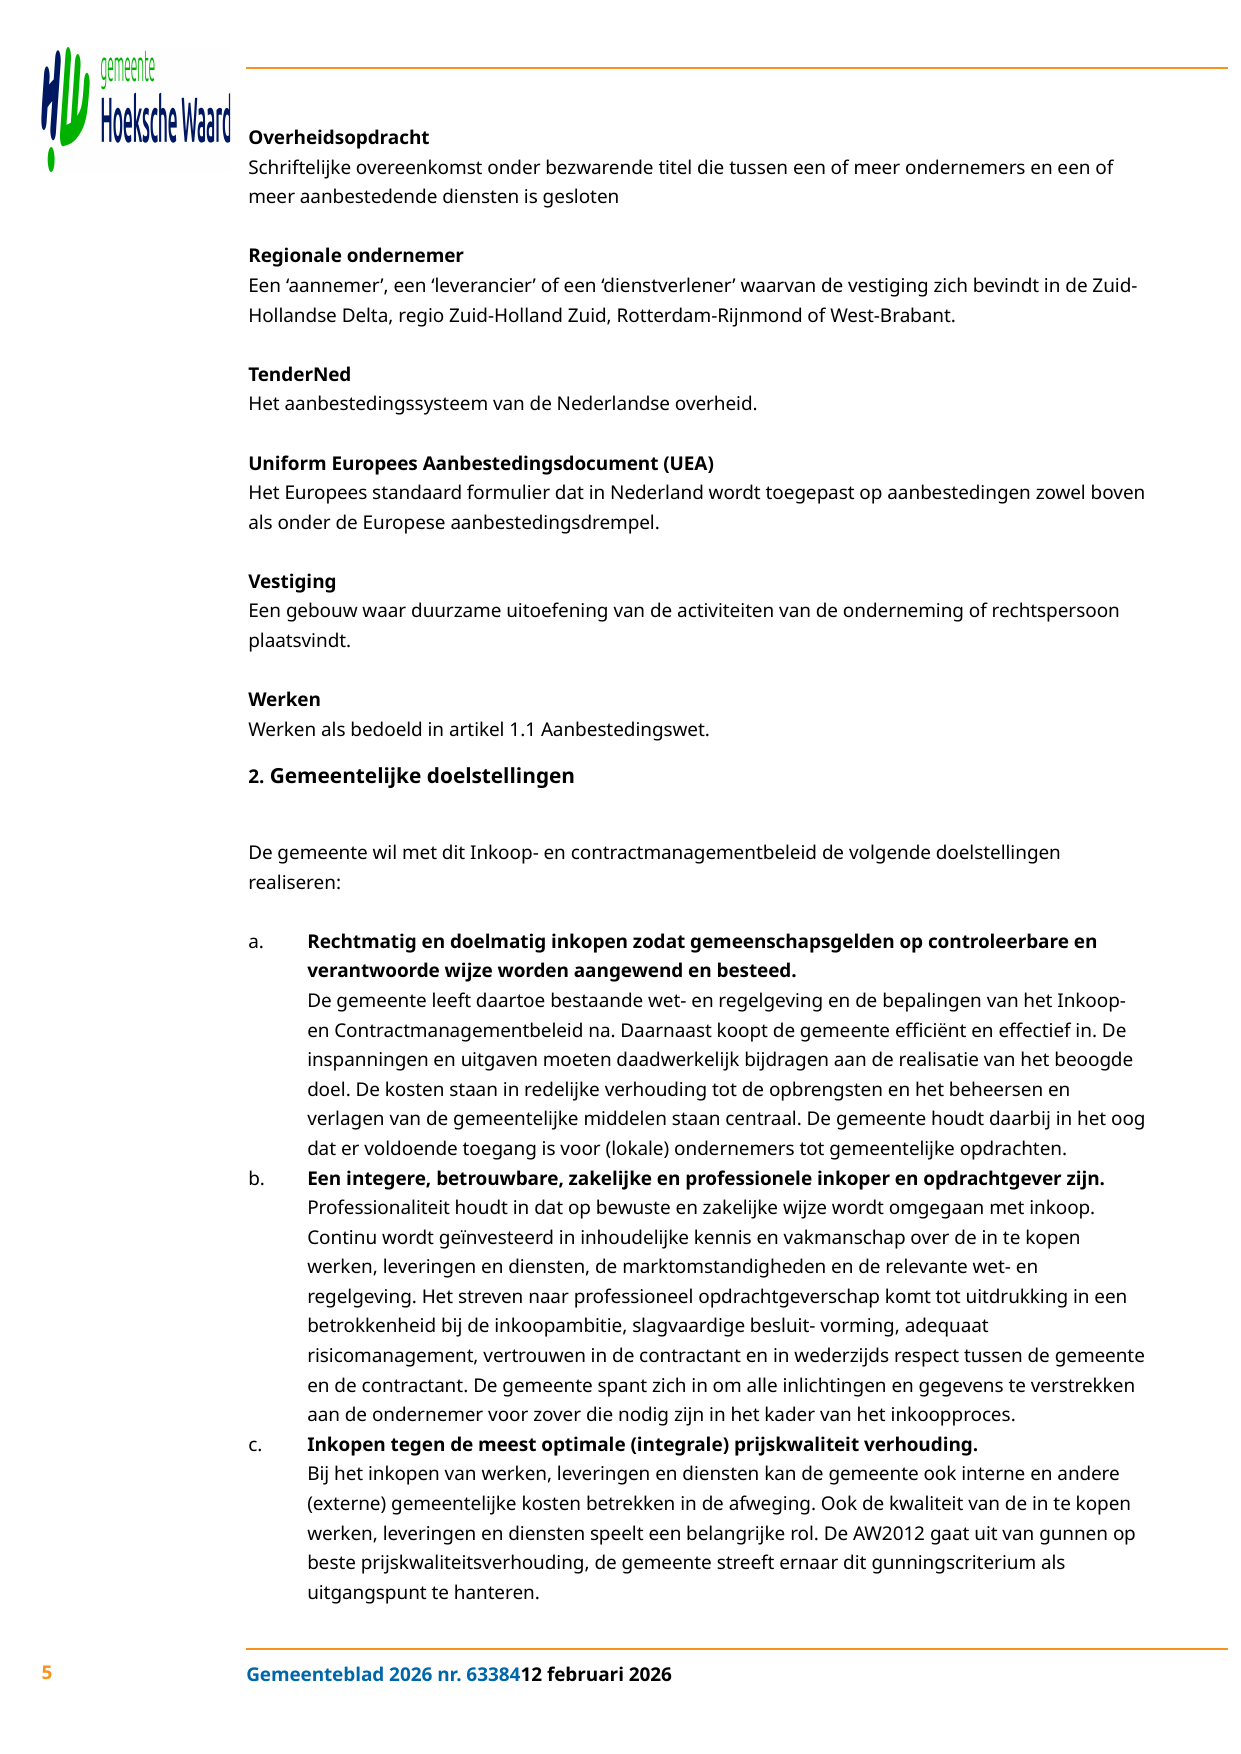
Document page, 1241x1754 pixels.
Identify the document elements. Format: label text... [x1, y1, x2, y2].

text Schriftelijke overeenkomst onder bezwarende titel die tussen een of meer ondernemers en een of meer aanbestedende diensten is gesloten [248, 154, 1152, 209]
text Een gebouw waar duurzame uitoefening van de activiteiten van de onderneming of rechtspersoon plaatsvindt. [248, 598, 1152, 653]
text 2. Gemeentelijke doelstellingen [248, 762, 1152, 790]
list Professionaliteit houdt in dat op bewuste en zakelijke wijze wordt omgegaan met inkoop. Continu wordt geïnvesteerd in inhoudelijke kennis en vakmanschap over de in te kopen werken, leveringen en diensten, de marktomstandigheden en de relevante wet- en regelgeving. Het streven naar professioneel opdrachtgeverschap komt tot uitdrukking in een betrokkenheid bij de inkoopambitie, slagvaardige besluit- vorming, adequaat risicomanagement, vertrouwen in de contractant en in wederzijds respect tussen de gemeente en de contractant. De gemeente spant zich in om alle inlichtingen en gegevens te verstrekken aan de ondernemer voor zover die nodig zijn in het kader van het inkoopproces. [248, 1194, 1152, 1427]
picture [41, 47, 231, 172]
list Een integere, betrouwbare, zakelijke en professionele inkoper en opdrachtgever zijn. [248, 1165, 1152, 1191]
list De gemeente leeft daartoe bestaande wet- en regelgeving en de bepalingen van het Inkoop- en Contractmanagementbeleid na. Daarnaast koopt de gemeente efficiënt en effectief in. De inspanningen en uitgaven moeten daadwerkelijk bijdragen aan de realisatie van het beoogde doel. De kosten staan in redelijke verhouding tot de opbrengsten en het beheersen en verlagen van de gemeentelijke middelen staan centraal. De gemeente houdt daarbij in het oog dat er voldoende toegang is voor (lokale) ondernemers tot gemeentelijke opdrachten. [248, 987, 1152, 1161]
list Bij het inkopen van werken, leveringen en diensten kan de gemeente ook interne en andere (externe) gemeentelijke kosten betrekken in de afweging. Ook de kwaliteit van de in te kopen werken, leveringen en diensten speelt een belangrijke rol. De AW2012 gaat uit van gunnen op beste prijskwaliteitsverhouding, de gemeente streeft ernaar dit gunningscriterium als uitgangspunt te hanteren. [248, 1461, 1152, 1605]
text Uniform Europees Aanbestedingsdocument (UEA) [248, 450, 1152, 476]
list Rechtmatig en doelmatig inkopen zodat gemeenschapsgelden op controleerbare en verantwoorde wijze worden aangewend en besteed. [248, 928, 1152, 983]
text TenderNed [248, 361, 1152, 387]
text Werken als bedoeld in artikel 1.1 Aanbestedingswet. [248, 716, 1152, 742]
text Regionale ondernemer [248, 243, 1152, 268]
text Het aanbestedingssysteem van de Nederlandse overheid. [248, 391, 1152, 416]
text Overheidsopdracht [248, 124, 1152, 150]
text Werken [248, 686, 1152, 712]
text Vestiging [248, 568, 1152, 594]
text Een ‘aannemer’, een ‘leverancier’ of een ‘dienstverlener’ waarvan de vestiging zich bevindt in de Zuid-Hollandse Delta, regio Zuid-Holland Zuid, Rotterdam-Rijnmond of West-Brabant. [248, 272, 1152, 328]
text Het Europees standaard formulier dat in Nederland wordt toegepast op aanbestedingen zowel boven als onder de Europese aanbestedingsdrempel. [248, 479, 1152, 535]
text De gemeente wil met dit Inkoop- en contractmanagementbeleid de volgende doelstellingen realiseren: [248, 839, 1152, 895]
list Inkopen tegen de meest optimale (integrale) prijskwaliteit verhouding. [248, 1431, 1152, 1457]
